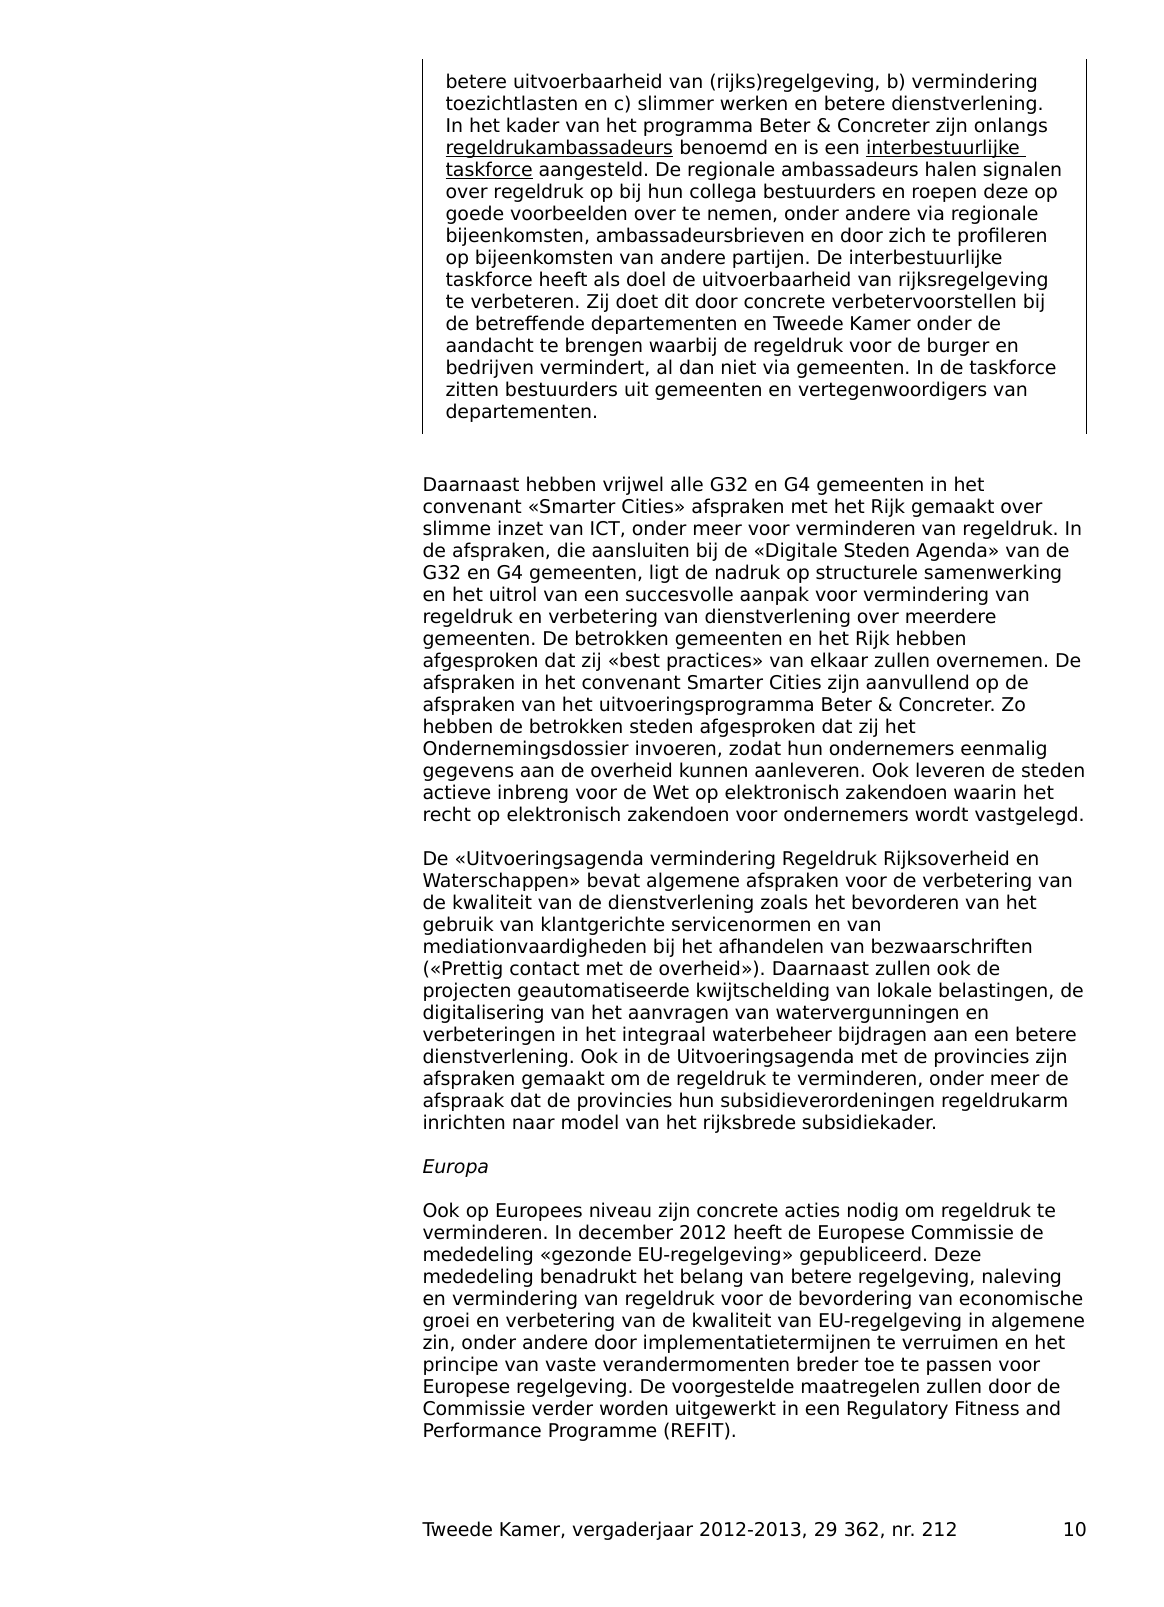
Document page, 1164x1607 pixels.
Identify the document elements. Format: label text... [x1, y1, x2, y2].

text Ook op Europees niveau zijn concrete acties nodig om regeldruk te verminderen. In december 2012 heeft de Europese Commissie de mededeling «gezonde EU-regelgeving» gepubliceerd. Deze mededeling benadrukt het belang van betere regelgeving, naleving en vermindering van regeldruk voor de bevordering van economische groei en verbetering van de kwaliteit van EU-regelgeving in algemene zin, onder andere door implementatietermijnen te verruimen en het principe van vaste verandermomenten breder toe te passen voor Europese regelgeving. De voorgestelde maatregelen zullen door de Commissie verder worden uitgewerkt in een Regulatory Fitness and Performance Programme (REFIT). [422, 1200, 1087, 1442]
subtitle Europa [422, 1156, 1087, 1178]
text De «Uitvoeringsagenda vermindering Regeldruk Rijksoverheid en Waterschappen» bevat algemene afspraken voor de verbetering van de kwaliteit van de dienstverlening zoals het bevorderen van het gebruik van klantgerichte servicenormen en van mediationvaardigheden bij het afhandelen van bezwaarschriften («Prettig contact met de overheid»). Daarnaast zullen ook de projecten geautomatiseerde kwijtschelding van lokale belastingen, de digitalisering van het aanvragen van watervergunningen en verbeteringen in het integraal waterbeheer bijdragen aan een betere dienstverlening. Ook in de Uitvoeringsagenda met de provincies zijn afspraken gemaakt om de regeldruk te verminderen, onder meer de afspraak dat de provincies hun subsidieverordeningen regeldrukarm inrichten naar model van het rijksbrede subsidiekader. [422, 848, 1087, 1134]
table_header betere uitvoerbaarheid van (rijks)regelgeving, b) vermindering toezichtlasten en c) slimmer werken en betere dienstverlening. In het kader van het programma Beter & Concreter zijn onlangs regeldrukambassadeurs benoemd en is een interbestuurlijke taskforce aangesteld. De regionale ambassadeurs halen signalen over regeldruk op bij hun collega bestuurders en roepen deze op goede voorbeelden over te nemen, onder andere via regionale bijeenkomsten, ambassadeursbrieven en door zich te profileren op bijeenkomsten van andere partijen. De interbestuurlijke taskforce heeft als doel de uitvoerbaarheid van rijksregelgeving te verbeteren. Zij doet dit door concrete verbetervoorstellen bij de betreffende departementen en Tweede Kamer onder de aandacht te brengen waarbij de regeldruk voor de burger en bedrijven vermindert, al dan niet via gemeenten. In de taskforce zitten bestuurders uit gemeenten en vertegenwoordigers van departementen. [423, 59, 1086, 434]
text Daarnaast hebben vrijwel alle G32 en G4 gemeenten in het convenant «Smarter Cities» afspraken met het Rijk gemaakt over slimme inzet van ICT, onder meer voor verminderen van regeldruk. In de afspraken, die aansluiten bij de «Digitale Steden Agenda» van de G32 en G4 gemeenten, ligt de nadruk op structurele samenwerking en het uitrol van een succesvolle aanpak voor vermindering van regeldruk en verbetering van dienstverlening over meerdere gemeenten. De betrokken gemeenten en het Rijk hebben afgesproken dat zij «best practices» van elkaar zullen overnemen. De afspraken in het convenant Smarter Cities zijn aanvullend op de afspraken van het uitvoeringsprogramma Beter & Concreter. Zo hebben de betrokken steden afgesproken dat zij het Ondernemingsdossier invoeren, zodat hun ondernemers eenmalig gegevens aan de overheid kunnen aanleveren. Ook leveren de steden actieve inbreng voor de Wet op elektronisch zakendoen waarin het recht op elektronisch zakendoen voor ondernemers wordt vastgelegd. [422, 474, 1087, 826]
